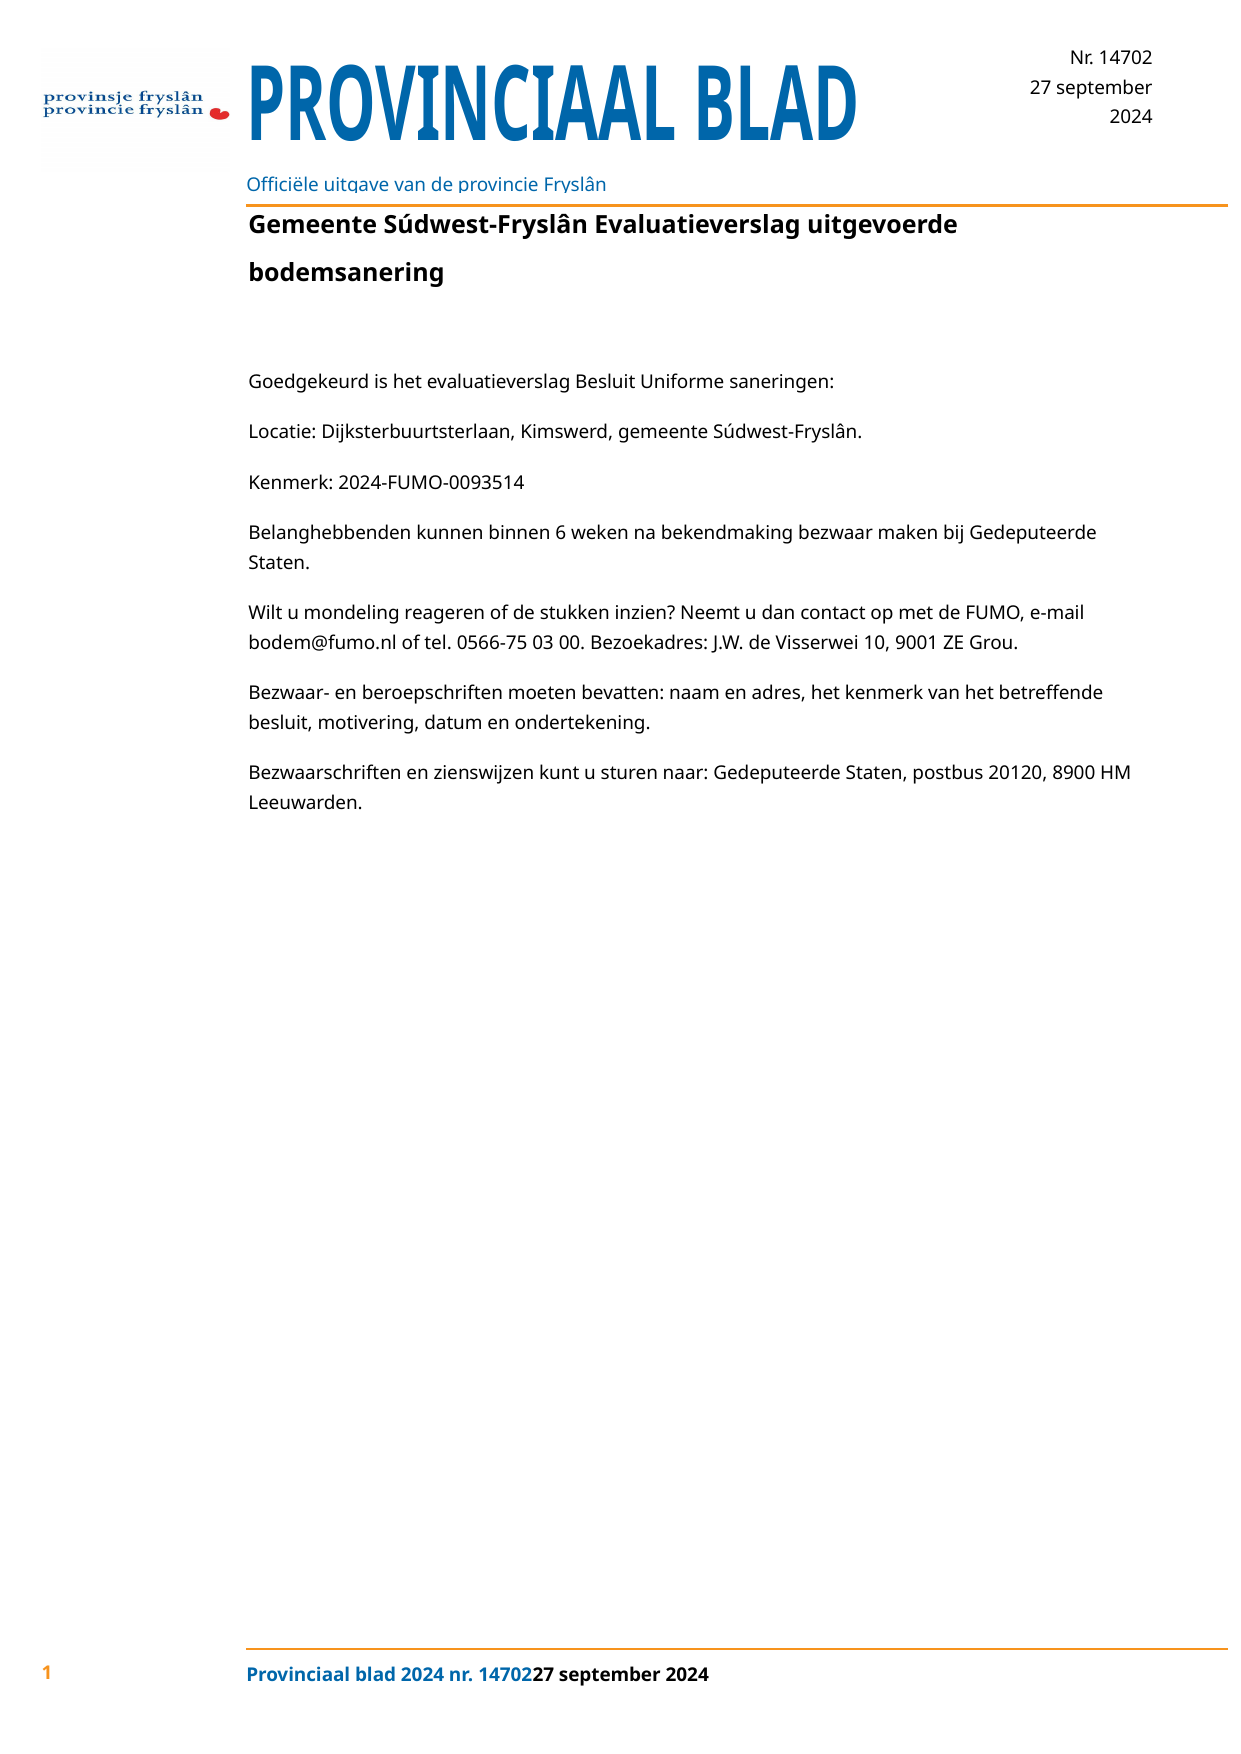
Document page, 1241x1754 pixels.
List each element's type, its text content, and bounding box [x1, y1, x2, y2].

text Kenmerk: 2024-FUMO-0093514 [248, 469, 1152, 495]
text Locatie: Dijksterbuurtsterlaan, Kimswerd, gemeente Súdwest-Fryslân. [248, 419, 1152, 444]
text Bezwaarschriften en zienswijzen kunt u sturen naar: Gedeputeerde Staten, postbus 20120, 8900 HM Leeuwarden. [248, 759, 1152, 815]
text Wilt u mondeling reageren of de stukken inzien? Neemt u dan contact op met de FUMO, e-mail bodem@fumo.nl of tel. 0566-75 03 00. Bezoekadres: J.W. de Visserwei 10, 9001 ZE Grou. [248, 599, 1152, 655]
picture [41, 47, 231, 172]
text Belanghebbenden kunnen binnen 6 weken na bekendmaking bezwaar maken bij Gedeputeerde Staten. [248, 519, 1152, 575]
text Gemeente Súdwest-Fryslân Evaluatieverslag uitgevoerde bodemsanering [248, 207, 1152, 288]
text Goedgekeurd is het evaluatieverslag Besluit Uniforme saneringen: [248, 368, 1152, 394]
text Bezwaar- en beroepschriften moeten bevatten: naam en adres, het kenmerk van het betreffende besluit, motivering, datum en ondertekening. [248, 679, 1152, 735]
